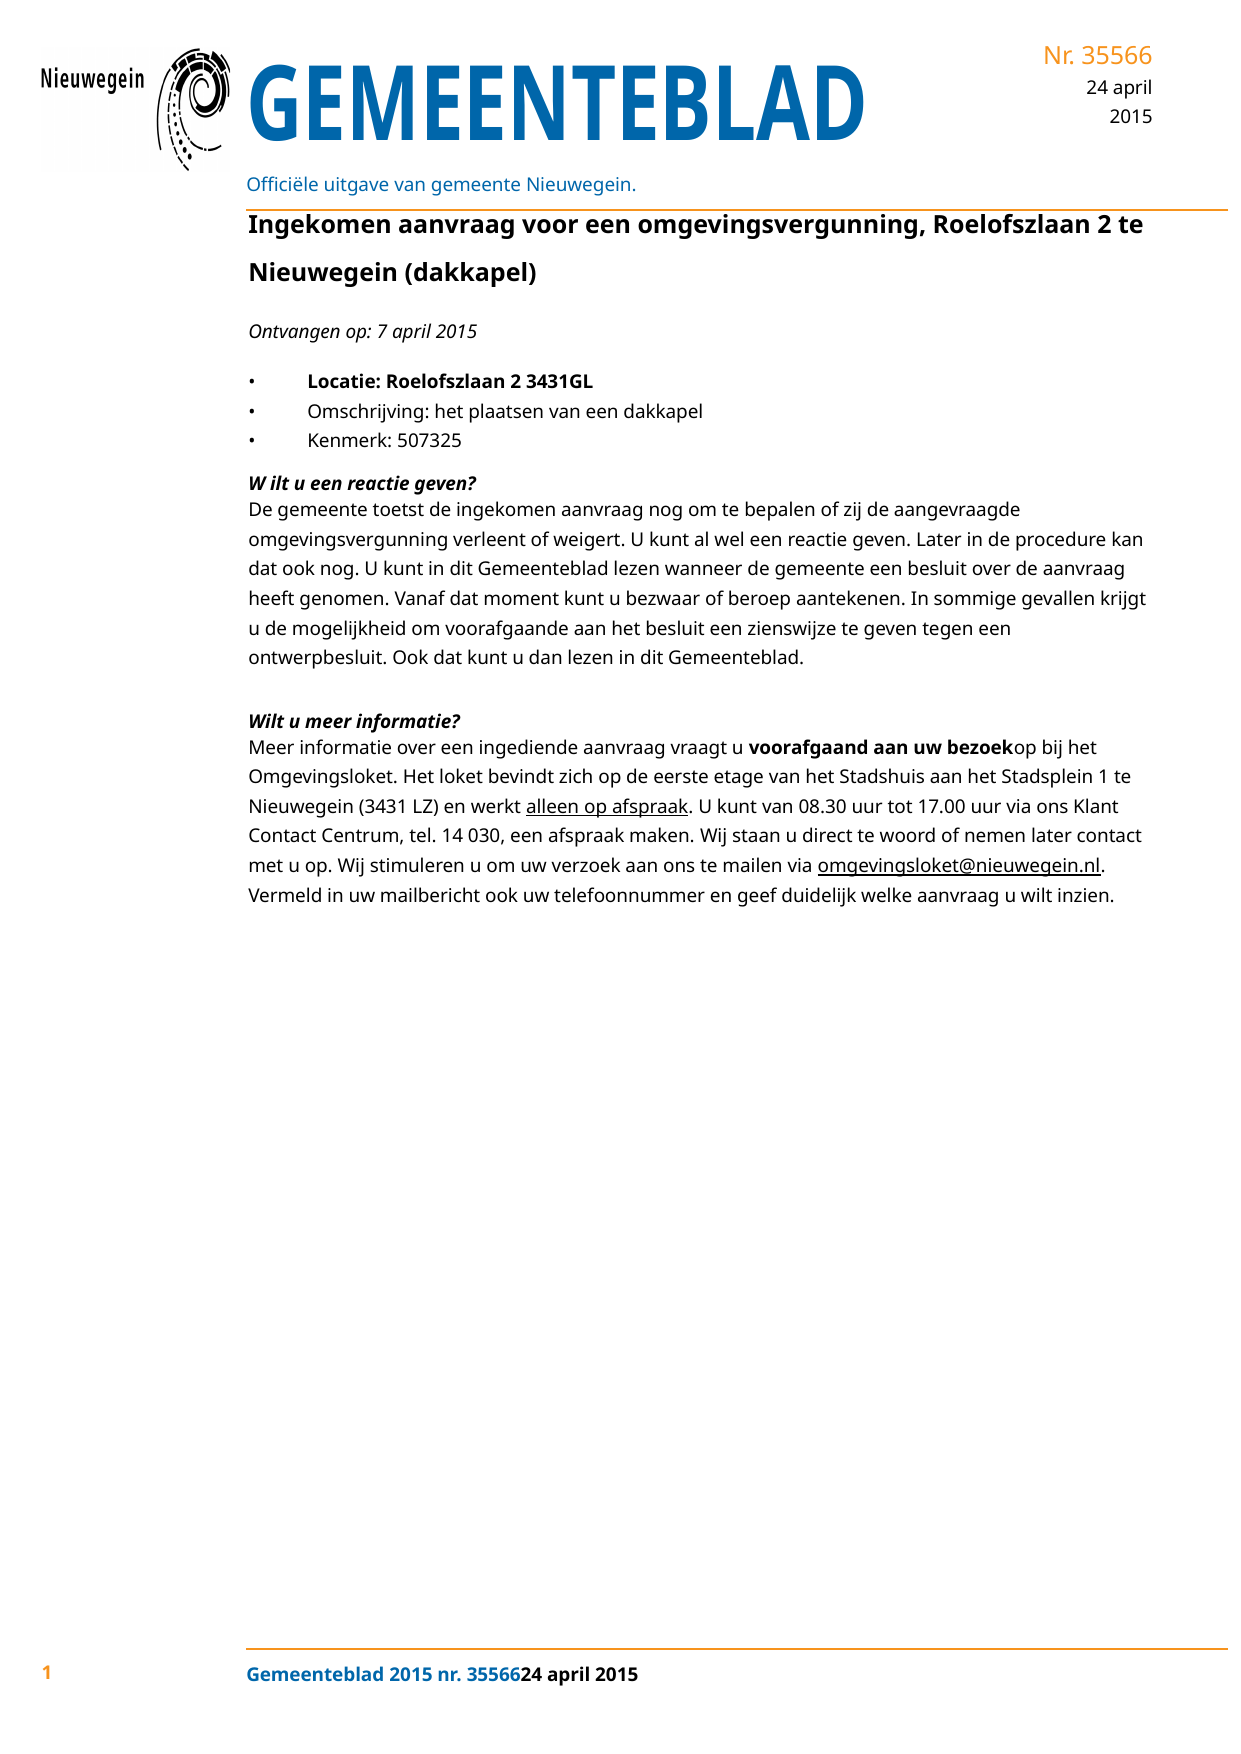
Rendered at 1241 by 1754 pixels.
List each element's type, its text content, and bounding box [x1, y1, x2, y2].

text Ingekomen aanvraag voor een omgevingsvergunning, Roelofszlaan 2 te Nieuwegein (dakkapel) [248, 211, 1152, 288]
text Meer informatie over een ingediende aanvraag vraagt u voorafgaand aan uw bezoekop bij het Omgevingsloket. Het loket bevindt zich op de eerste etage van het Stadshuis aan het Stadsplein 1 te Nieuwegein (3431 LZ) en werkt alleen op afspraak. U kunt van 08.30 uur tot 17.00 uur via ons Klant Contact Centrum, tel. 14 030, een afspraak maken. Wij staan u direct te woord of nemen later contact met u op. Wij stimuleren u om uw verzoek aan ons te mailen via omgevingsloket@nieuwegein.nl. Vermeld in uw mailbericht ook uw telefoonnummer en geef duidelijk welke aanvraag u wilt inzien. [248, 734, 1152, 908]
list Locatie: Roelofszlaan 2 3431GL [248, 368, 1152, 394]
list Kenmerk: 507325 [248, 427, 1152, 453]
text Ontvangen op: 7 april 2015 [248, 318, 1152, 344]
text De gemeente toetst de ingekomen aanvraag nog om te bepalen of zij de aangevraagde omgevingsvergunning verleent of weigert. U kunt al wel een reactie geven. Later in de procedure kan dat ook nog. U kunt in dit Gemeenteblad lezen wanneer de gemeente een besluit over de aanvraag heeft genomen. Vanaf dat moment kunt u bezwaar of beroep aantekenen. In sommige gevallen krijgt u de mogelijkheid om voorafgaande aan het besluit een zienswijze te geven tegen een ontwerpbesluit. Ook dat kunt u dan lezen in dit Gemeenteblad. [248, 496, 1152, 670]
picture [41, 47, 231, 172]
text Wilt u meer informatie? [248, 708, 1152, 734]
text W ilt u een reactie geven? [248, 471, 1152, 496]
list Omschrijving: het plaatsen van een dakkapel [248, 398, 1152, 424]
